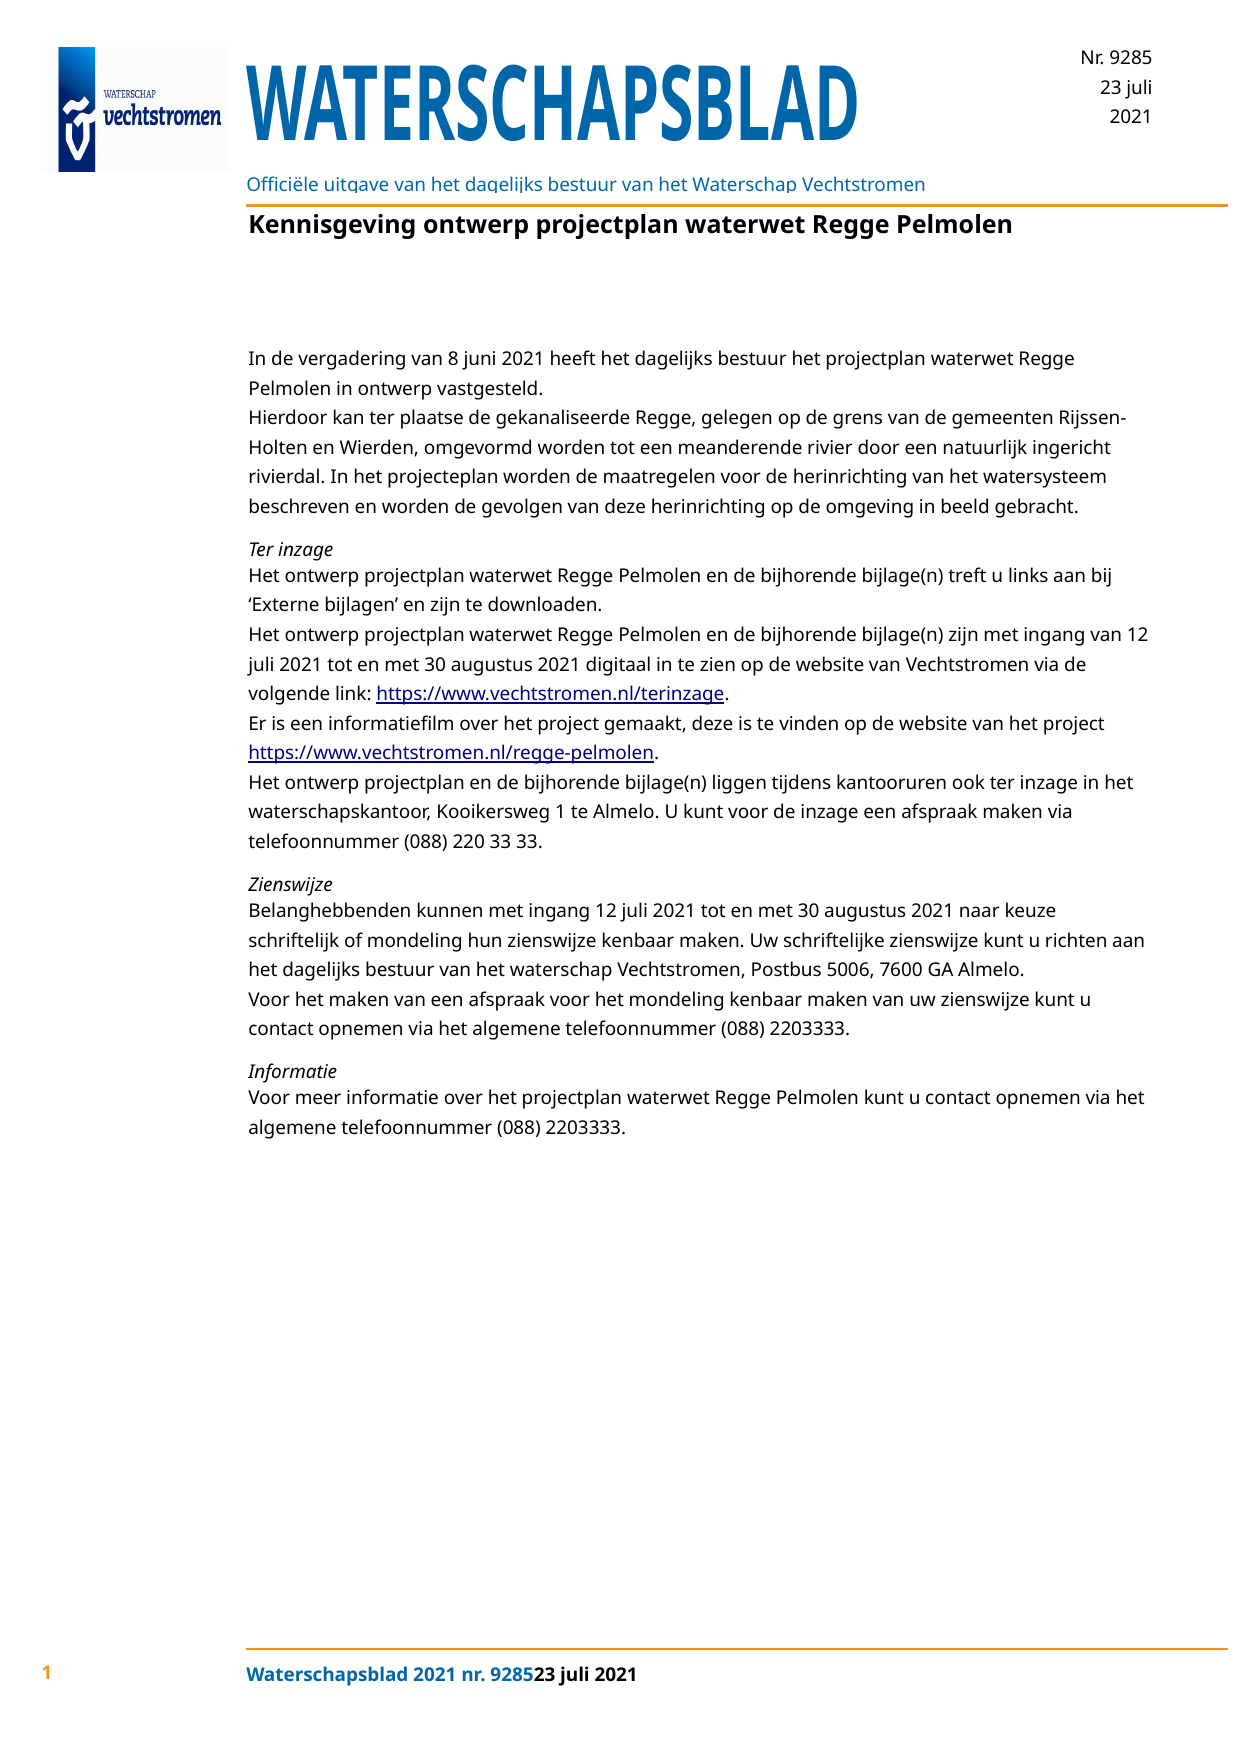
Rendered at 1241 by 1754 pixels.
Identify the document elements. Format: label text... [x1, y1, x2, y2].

text Hierdoor kan ter plaatse de gekanaliseerde Regge, gelegen op de grens van de gemeenten Rijssen-Holten en Wierden, omgevormd worden tot een meanderende rivier door een natuurlijk ingericht rivierdal. In het projecteplan worden de maatregelen voor de herinrichting van het watersysteem beschreven en worden de gevolgen van deze herinrichting op de omgeving in beeld gebracht. [248, 404, 1152, 519]
text Ter inzage [248, 536, 1152, 562]
picture [41, 47, 231, 172]
text In de vergadering van 8 juni 2021 heeft het dagelijks bestuur het projectplan waterwet Regge Pelmolen in ontwerp vastgesteld. [248, 345, 1152, 401]
text Zienswijze [248, 871, 1152, 897]
text Informatie [248, 1059, 1152, 1084]
text Voor meer informatie over het projectplan waterwet Regge Pelmolen kunt u contact opnemen via het algemene telefoonnummer (088) 2203333. [248, 1084, 1152, 1140]
text Er is een informatiefilm over het project gemaakt, deze is te vinden op de website van het project https://www.vechtstromen.nl/regge-pelmolen. [248, 710, 1152, 765]
text Het ontwerp projectplan waterwet Regge Pelmolen en de bijhorende bijlage(n) treft u links aan bij ‘Externe bijlagen’ en zijn te downloaden. [248, 562, 1152, 617]
text Belanghebbenden kunnen met ingang 12 juli 2021 tot en met 30 augustus 2021 naar keuze schriftelijk of mondeling hun zienswijze kenbaar maken. Uw schriftelijke zienswijze kunt u richten aan het dagelijks bestuur van het waterschap Vechtstromen, Postbus 5006, 7600 GA Almelo. [248, 897, 1152, 982]
text Voor het maken van een afspraak voor het mondeling kenbaar maken van uw zienswijze kunt u contact opnemen via het algemene telefoonnummer (088) 2203333. [248, 986, 1152, 1041]
text Kennisgeving ontwerp projectplan waterwet Regge Pelmolen [248, 207, 1152, 241]
text Het ontwerp projectplan waterwet Regge Pelmolen en de bijhorende bijlage(n) zijn met ingang van 12 juli 2021 tot en met 30 augustus 2021 digitaal in te zien op de website van Vechtstromen via de volgende link: https://www.vechtstromen.nl/terinzage. [248, 621, 1152, 706]
text Het ontwerp projectplan en de bijhorende bijlage(n) liggen tijdens kantooruren ook ter inzage in het waterschapskantoor, Kooikersweg 1 te Almelo. U kunt voor de inzage een afspraak maken via telefoonnummer (088) 220 33 33. [248, 769, 1152, 854]
